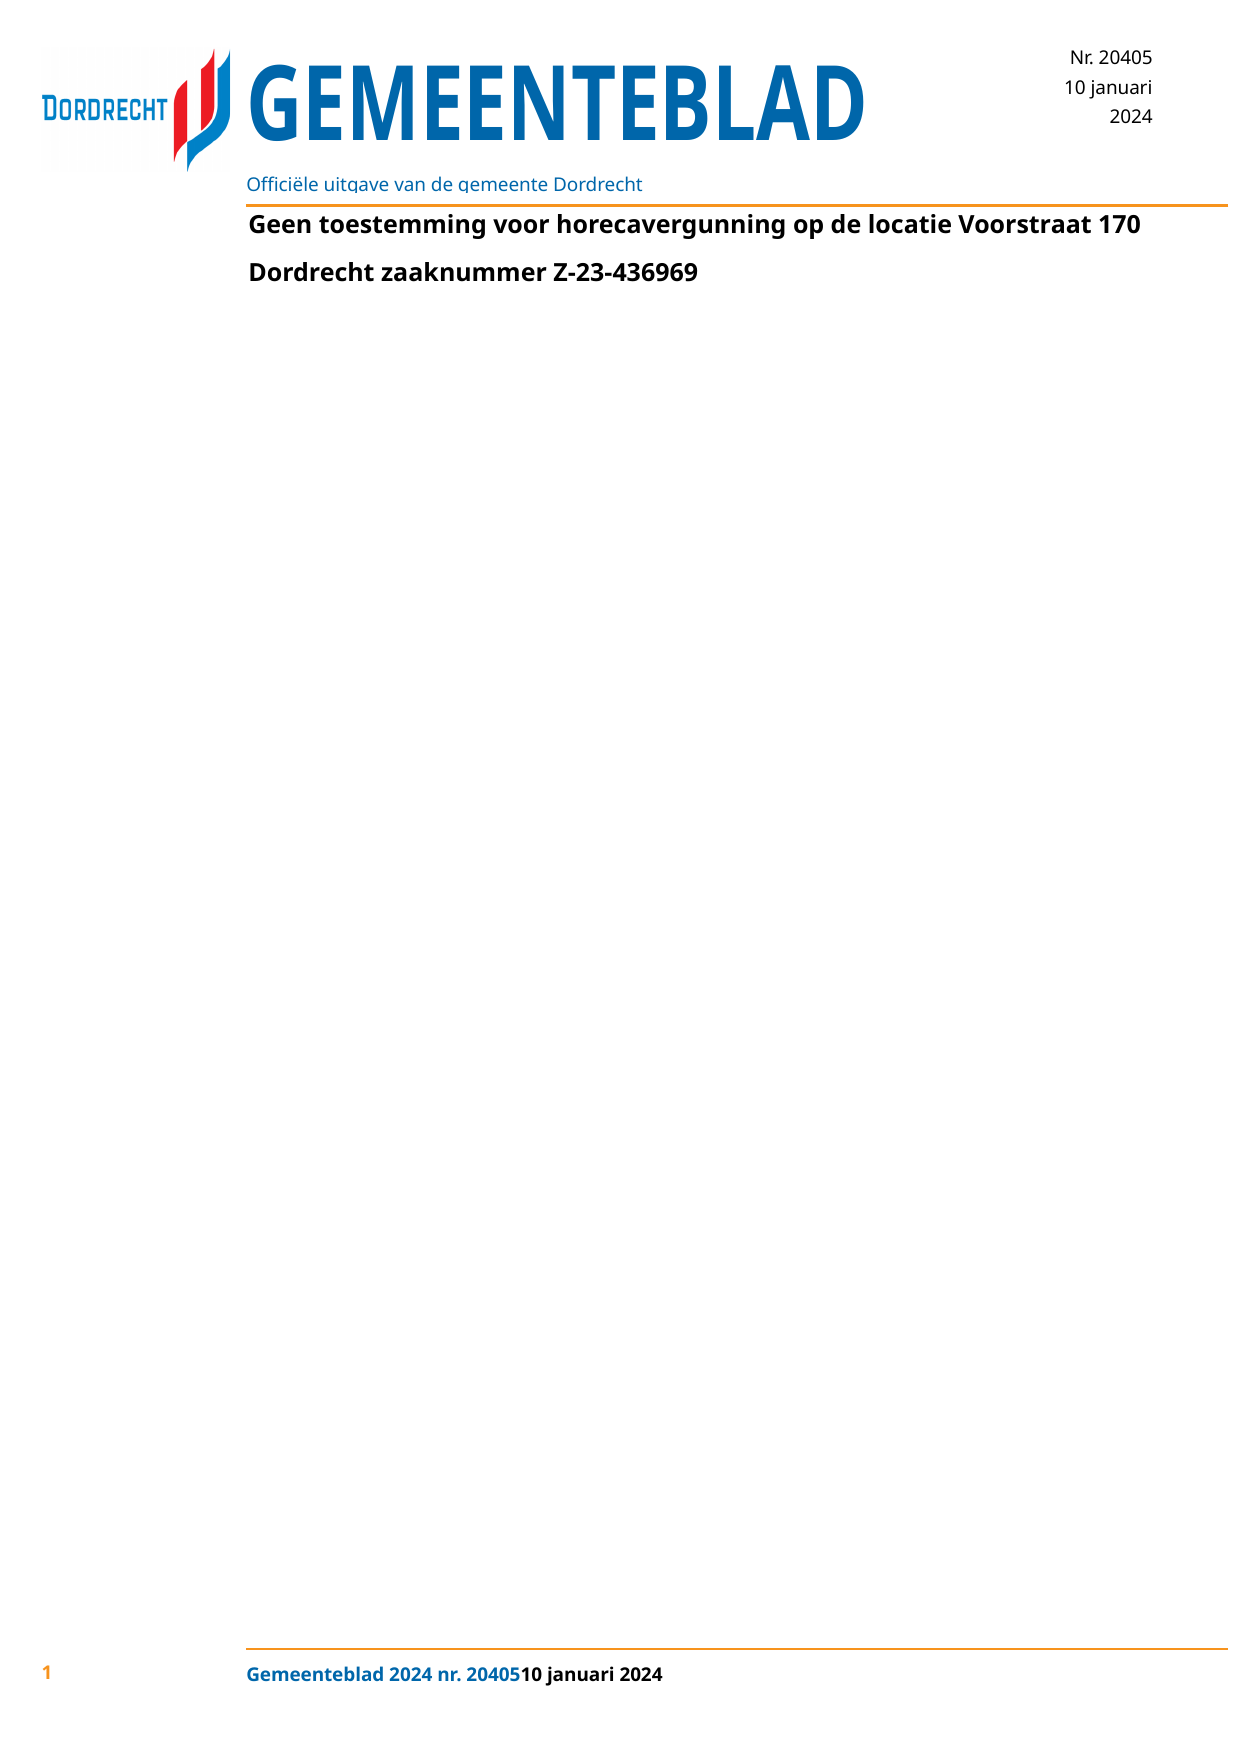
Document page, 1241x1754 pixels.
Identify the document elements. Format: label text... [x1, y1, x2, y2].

picture [41, 47, 231, 172]
text Geen toestemming voor horecavergunning op de locatie Voorstraat 170 Dordrecht zaaknummer Z-23-436969 [248, 207, 1152, 288]
